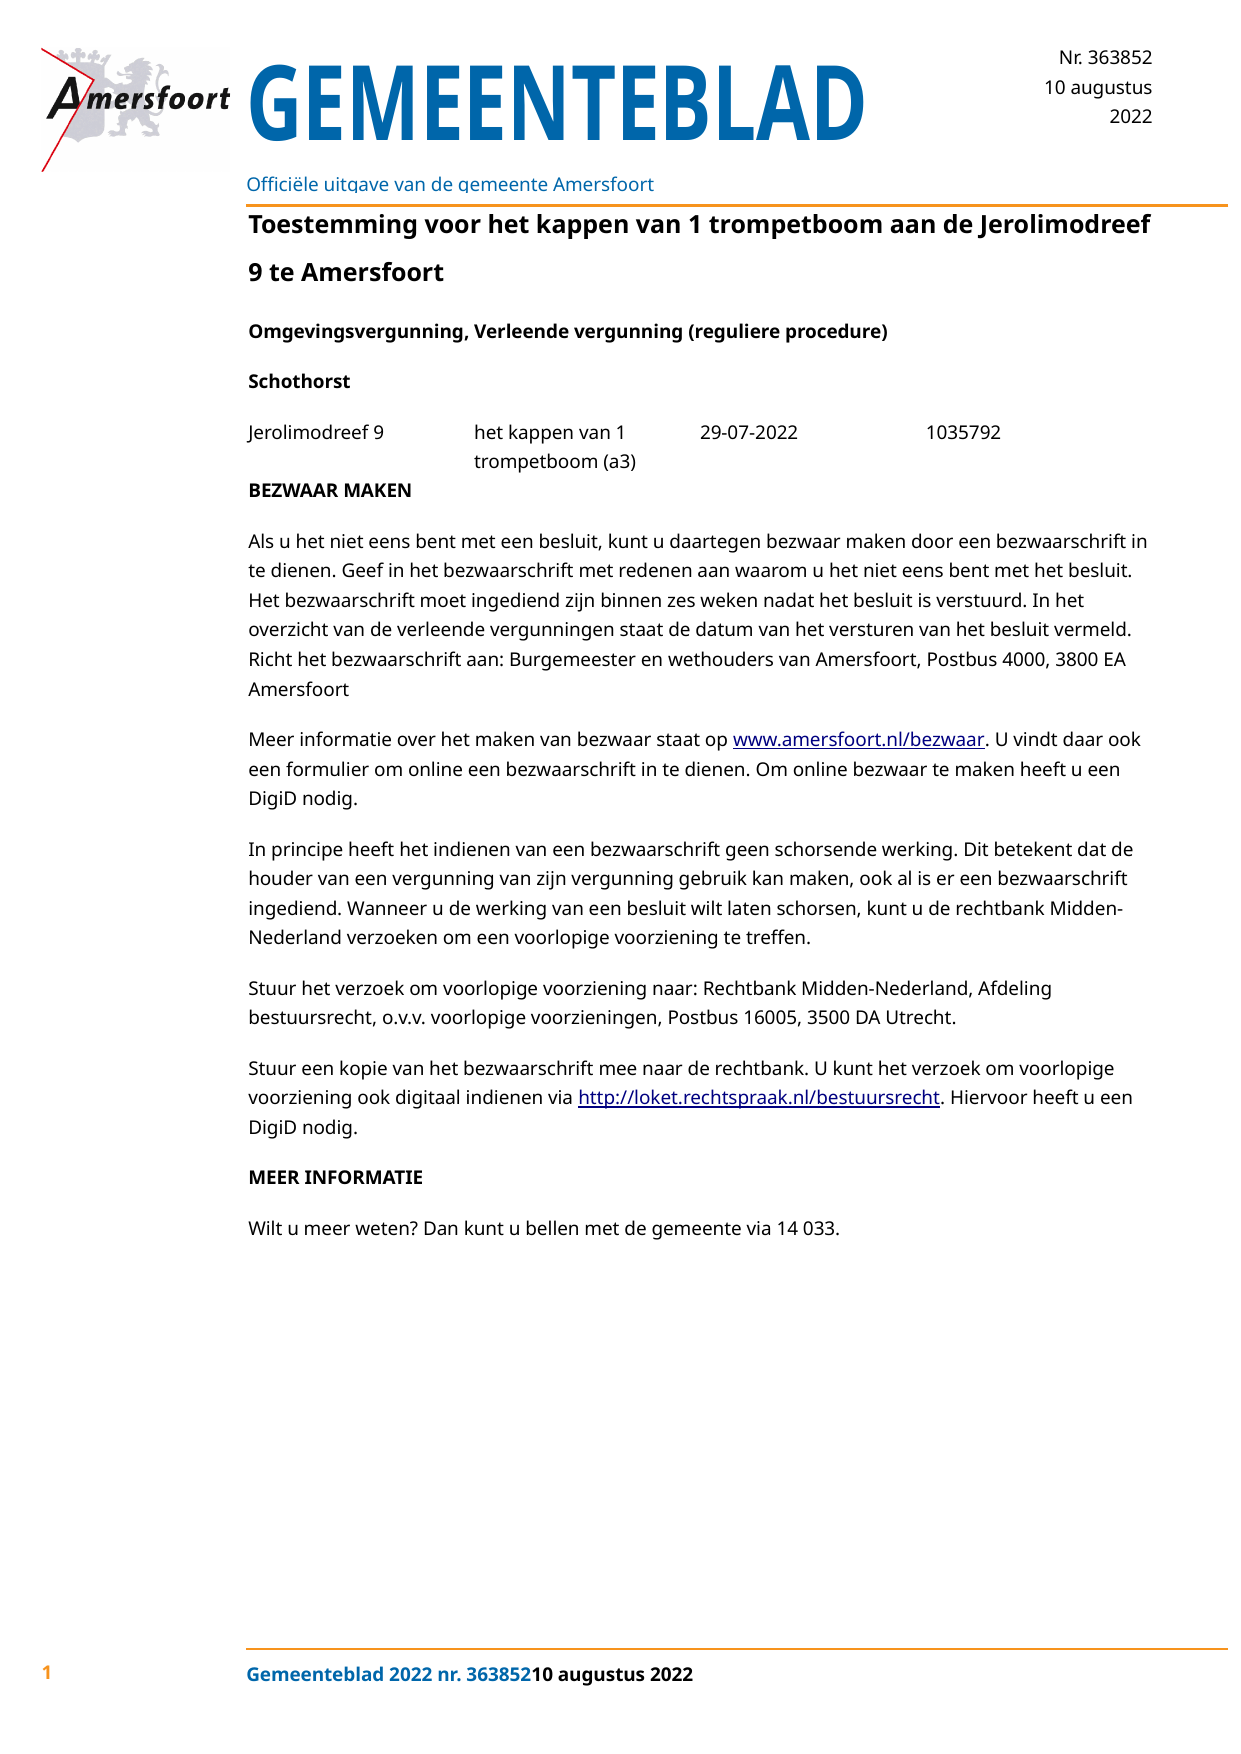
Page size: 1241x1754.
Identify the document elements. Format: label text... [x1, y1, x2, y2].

text Wilt u meer weten? Dan kunt u bellen met de gemeente via 14 033. [248, 1215, 1152, 1241]
text Schothorst [248, 368, 1152, 394]
text Omgevingsvergunning, Verleende vergunning (reguliere procedure) [248, 318, 1152, 344]
text Meer informatie over het maken van bezwaar staat op www.amersfoort.nl/bezwaar. U vindt daar ook een formulier om online een bezwaarschrift in te dienen. Om online bezwaar te maken heeft u een DigiD nodig. [248, 726, 1152, 811]
table_header 1035792 [926, 419, 1152, 474]
table_header het kappen van 1 trompetboom (a3) [474, 419, 700, 474]
picture [41, 47, 231, 172]
text MEER INFORMATIE [248, 1164, 1152, 1190]
text In principe heeft het indienen van een bezwaarschrift geen schorsende werking. Dit betekent dat de houder van een vergunning van zijn vergunning gebruik kan maken, ook al is er een bezwaarschrift ingediend. Wanneer u de werking van een besluit wilt laten schorsen, kunt u de rechtbank Midden-Nederland verzoeken om een voorlopige voorziening te treffen. [248, 836, 1152, 950]
text Toestemming voor het kappen van 1 trompetboom aan de Jerolimodreef 9 te Amersfoort [248, 207, 1152, 288]
text Als u het niet eens bent met een besluit, kunt u daartegen bezwaar maken door een bezwaarschrift in te dienen. Geef in het bezwaarschrift met redenen aan waarom u het niet eens bent met het besluit. Het bezwaarschrift moet ingediend zijn binnen zes weken nadat het besluit is verstuurd. In het overzicht van de verleende vergunningen staat de datum van het versturen van het besluit vermeld. Richt het bezwaarschrift aan: Burgemeester en wethouders van Amersfoort, Postbus 4000, 3800 EA Amersfoort [248, 528, 1152, 701]
text BEZWAAR MAKEN [248, 477, 1152, 503]
table_header Jerolimodreef 9 [248, 419, 474, 474]
text Stuur het verzoek om voorlopige voorziening naar: Rechtbank Midden-Nederland, Afdeling bestuursrecht, o.v.v. voorlopige voorzieningen, Postbus 16005, 3500 DA Utrecht. [248, 975, 1152, 1030]
text Stuur een kopie van het bezwaarschrift mee naar de rechtbank. U kunt het verzoek om voorlopige voorziening ook digitaal indienen via http://loket.rechtspraak.nl/bestuursrecht. Hiervoor heeft u een DigiD nodig. [248, 1055, 1152, 1140]
table_header 29-07-2022 [700, 419, 926, 474]
